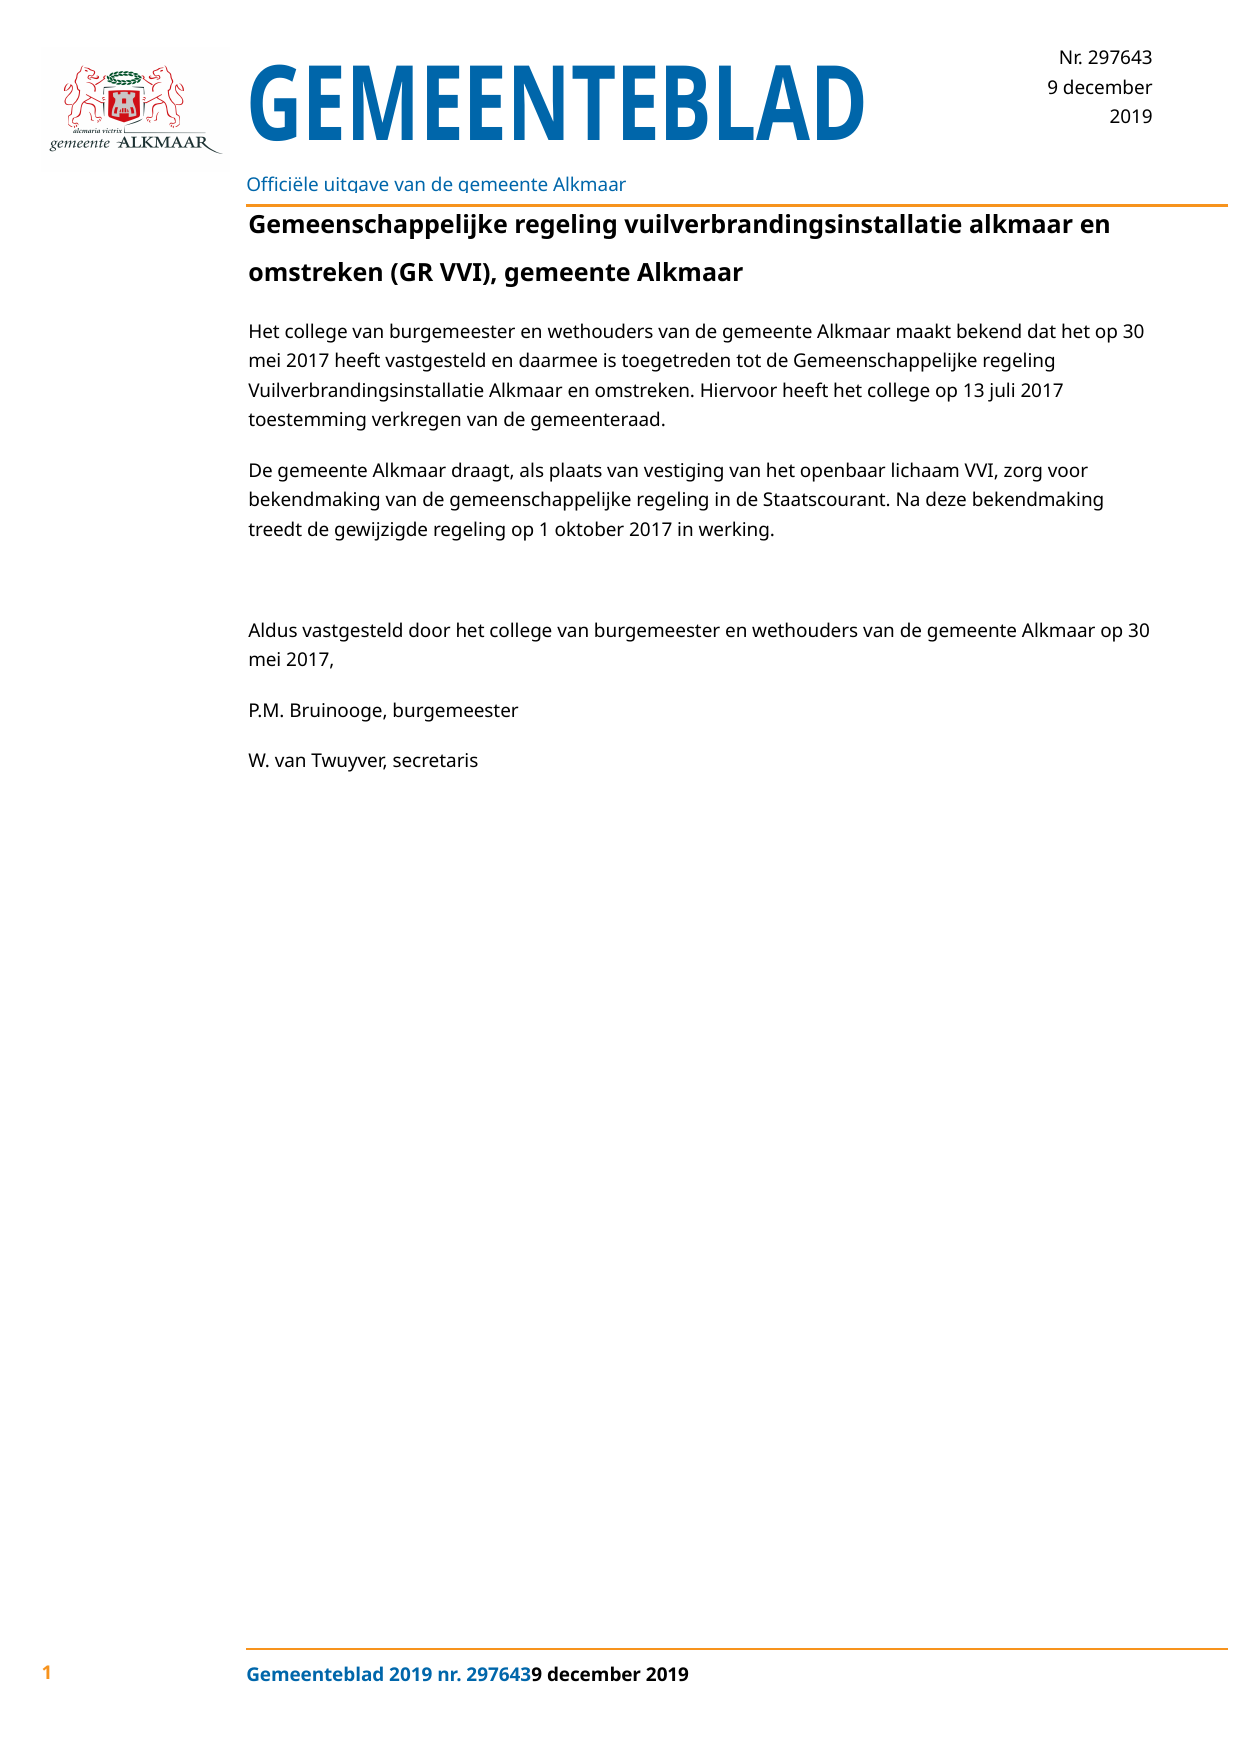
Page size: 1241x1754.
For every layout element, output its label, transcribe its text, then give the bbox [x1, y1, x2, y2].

text Aldus vastgesteld door het college van burgemeester en wethouders van de gemeente Alkmaar op 30 mei 2017, [248, 617, 1152, 672]
text Gemeenschappelijke regeling vuilverbrandingsinstallatie alkmaar en omstreken (GR VVI), gemeente Alkmaar [248, 207, 1152, 288]
text P.M. Bruinooge, burgemeester [248, 697, 1152, 723]
text De gemeente Alkmaar draagt, als plaats van vestiging van het openbaar lichaam VVI, zorg voor bekendmaking van de gemeenschappelijke regeling in de Staatscourant. Na deze bekendmaking treedt de gewijzigde regeling op 1 oktober 2017 in werking. [248, 457, 1152, 542]
picture [41, 47, 231, 172]
text Het college van burgemeester en wethouders van de gemeente Alkmaar maakt bekend dat het op 30 mei 2017 heeft vastgesteld en daarmee is toegetreden tot de Gemeenschappelijke regeling Vuilverbrandingsinstallatie Alkmaar en omstreken. Hiervoor heeft het college op 13 juli 2017 toestemming verkregen van de gemeenteraad. [248, 318, 1152, 432]
text W. van Twuyver, secretaris [248, 747, 1152, 773]
